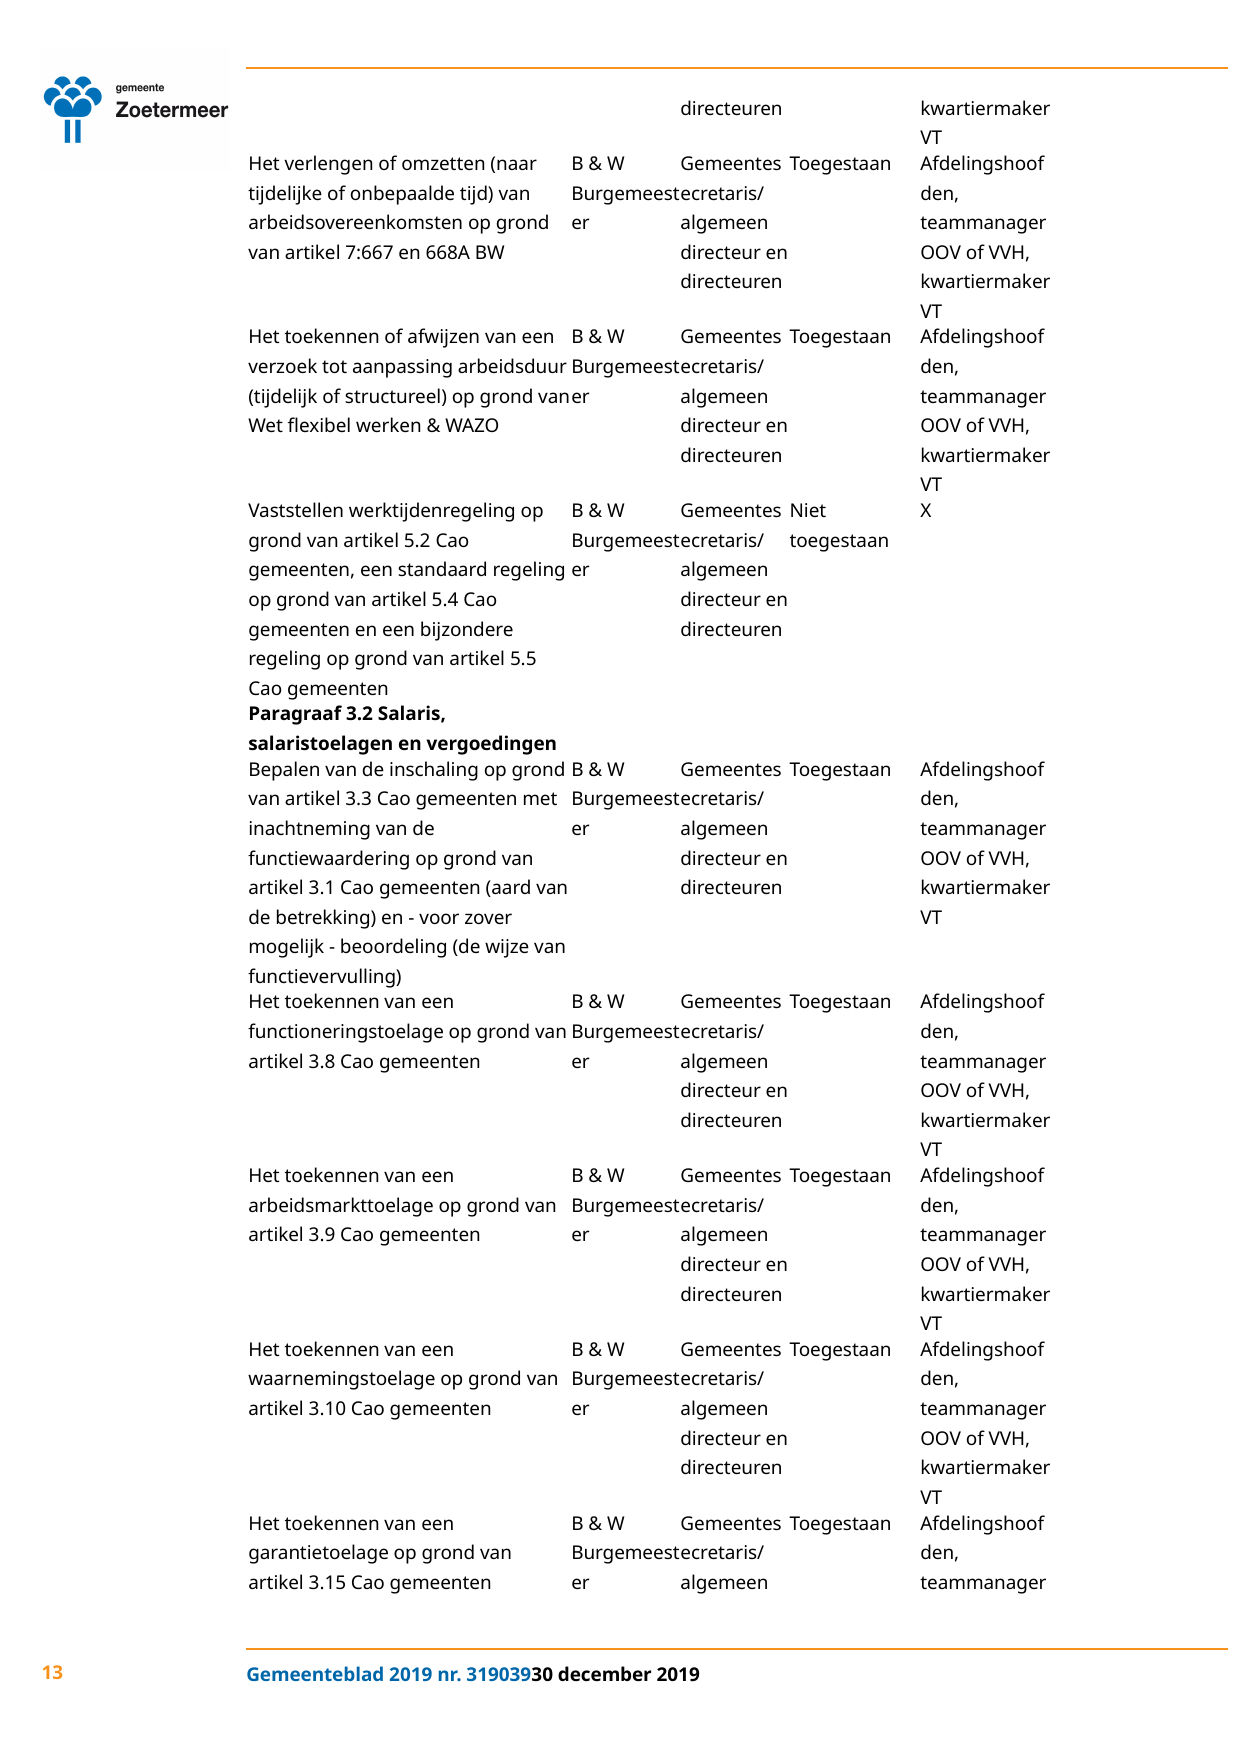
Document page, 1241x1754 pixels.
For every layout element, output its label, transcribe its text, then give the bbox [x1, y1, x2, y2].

table_cell Toegestaan [789, 1336, 920, 1510]
table_cell Gemeentesecretaris/ algemeen directeur en directeuren [680, 756, 789, 989]
table_cell [789, 701, 920, 756]
table_cell Het toekennen van een garantietoelage op grond van artikel 3.15 Cao gemeenten [248, 1510, 571, 1594]
table_cell Afdelingshoofden, teammanager OOV of VVH, kwartiermaker VT [920, 324, 1051, 497]
table_cell Toegestaan [789, 989, 920, 1162]
table_cell Afdelingshoofden, teammanager OOV of VVH, kwartiermaker VT [920, 1163, 1051, 1336]
table_cell B & W Burgemeester [571, 150, 680, 324]
table_cell B & W Burgemeester [571, 324, 680, 497]
table_cell Paragraaf 3.2 Salaris, salaristoelagen en vergoedingen [248, 701, 571, 756]
table_cell Toegestaan [789, 756, 920, 989]
table_cell B & W Burgemeester [571, 498, 680, 701]
table_cell Gemeentesecretaris/ algemeen directeur en directeuren [680, 150, 789, 324]
table_cell Het toekennen van een arbeidsmarkttoelage op grond van artikel 3.9 Cao gemeenten [248, 1163, 571, 1336]
table_cell Afdelingshoofden, teammanager OOV of VVH, kwartiermaker VT [920, 756, 1051, 989]
table_cell Gemeentesecretaris/ algemeen [680, 1510, 789, 1594]
table_cell B & W Burgemeester [571, 1336, 680, 1510]
table_cell Gemeentesecretaris/ algemeen directeur en directeuren [680, 989, 789, 1162]
table_cell [248, 95, 571, 150]
table_cell B & W Burgemeester [571, 756, 680, 989]
table_cell Afdelingshoofden, teammanager OOV of VVH, kwartiermaker VT [920, 1336, 1051, 1510]
table_cell Gemeentesecretaris/ algemeen directeur en directeuren [680, 1163, 789, 1336]
table_cell B & W Burgemeester [571, 989, 680, 1162]
table_cell Het verlengen of omzetten (naar tijdelijke of onbepaalde tijd) van arbeidsovereenkomsten op grond van artikel 7:667 en 668A BW [248, 150, 571, 324]
table_cell Toegestaan [789, 150, 920, 324]
table_cell kwartiermaker VT [920, 95, 1051, 150]
table_cell Afdelingshoofden, teammanager OOV of VVH, kwartiermaker VT [920, 989, 1051, 1162]
table_cell Vaststellen werktijdenregeling op grond van artikel 5.2 Cao gemeenten, een standaard regeling op grond van artikel 5.4 Cao gemeenten en een bijzondere regeling op grond van artikel 5.5 Cao gemeenten [248, 498, 571, 701]
table_cell Gemeentesecretaris/ algemeen directeur en directeuren [680, 498, 789, 701]
table_cell Het toekennen of afwijzen van een verzoek tot aanpassing arbeidsduur (tijdelijk of structureel) op grond van Wet flexibel werken & WAZO [248, 324, 571, 497]
table_cell directeuren [680, 95, 789, 150]
picture [41, 47, 231, 172]
table_cell [789, 95, 920, 150]
table_cell [571, 95, 680, 150]
table_cell Het toekennen van een functioneringstoelage op grond van artikel 3.8 Cao gemeenten [248, 989, 571, 1162]
table_cell Niet toegestaan [789, 498, 920, 701]
table_cell Gemeentesecretaris/ algemeen directeur en directeuren [680, 1336, 789, 1510]
table_cell [920, 701, 1051, 756]
table_cell Afdelingshoofden, teammanager [920, 1510, 1051, 1594]
table_cell Toegestaan [789, 324, 920, 497]
table_cell Bepalen van de inschaling op grond van artikel 3.3 Cao gemeenten met inachtneming van de functiewaardering op grond van artikel 3.1 Cao gemeenten (aard van de betrekking) en - voor zover mogelijk - beoordeling (de wijze van functievervulling) [248, 756, 571, 989]
table_cell Afdelingshoofden, teammanager OOV of VVH, kwartiermaker VT [920, 150, 1051, 324]
table_cell [680, 701, 789, 756]
table_cell Toegestaan [789, 1163, 920, 1336]
table_cell B & W Burgemeester [571, 1163, 680, 1336]
table_cell Het toekennen van een waarnemingstoelage op grond van artikel 3.10 Cao gemeenten [248, 1336, 571, 1510]
table_cell Toegestaan [789, 1510, 920, 1594]
table_cell [571, 701, 680, 756]
table_cell B & W Burgemeester [571, 1510, 680, 1594]
table_cell Gemeentesecretaris/ algemeen directeur en directeuren [680, 324, 789, 497]
table_cell X [920, 498, 1051, 701]
